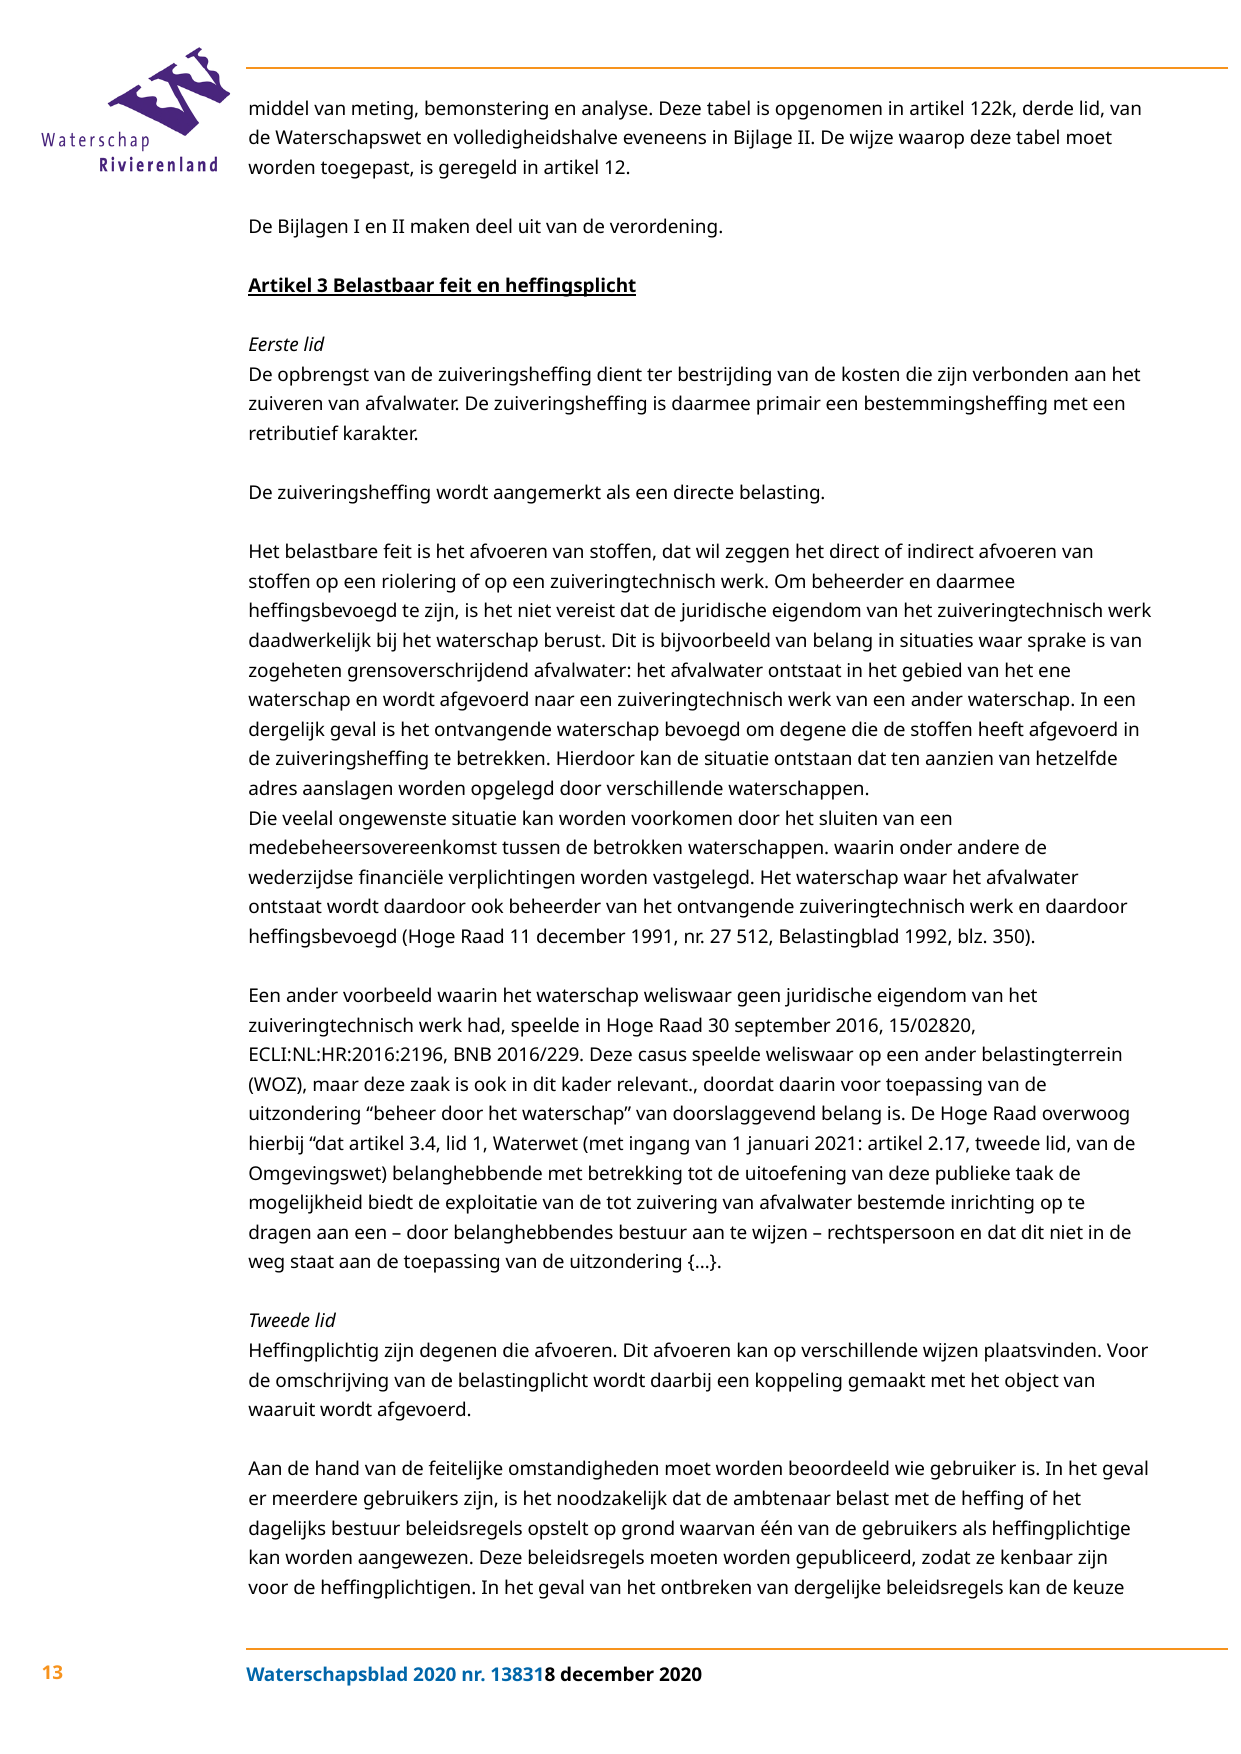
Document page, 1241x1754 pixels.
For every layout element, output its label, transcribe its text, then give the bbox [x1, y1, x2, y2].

text Een ander voorbeeld waarin het waterschap weliswaar geen juridische eigendom van het zuiveringtechnisch werk had, speelde in Hoge Raad 30 september 2016, 15/02820, ECLI:NL:HR:2016:2196, BNB 2016/229. Deze casus speelde weliswaar op een ander belastingterrein (WOZ), maar deze zaak is ook in dit kader relevant., doordat daarin voor toepassing van de uitzondering “beheer door het waterschap” van doorslaggevend belang is. De Hoge Raad overwoog hierbij “dat artikel 3.4, lid 1, Waterwet (met ingang van 1 januari 2021: artikel 2.17, tweede lid, van de Omgevingswet) belanghebbende met betrekking tot de uitoefening van deze publieke taak de mogelijkheid biedt de exploitatie van de tot zuivering van afvalwater bestemde inrichting op te dragen aan een – door belanghebbendes bestuur aan te wijzen – rechtspersoon en dat dit niet in de weg staat aan de toepassing van de uitzondering {…}. [248, 982, 1152, 1274]
text Heffingplichtig zijn degenen die afvoeren. Dit afvoeren kan op verschillende wijzen plaatsvinden. Voor de omschrijving van de belastingplicht wordt daarbij een koppeling gemaakt met het object van waaruit wordt afgevoerd. [248, 1337, 1152, 1422]
text De opbrengst van de zuiveringsheffing dient ter bestrijding van de kosten die zijn verbonden aan het zuiveren van afvalwater. De zuiveringsheffing is daarmee primair een bestemmingsheffing met een retributief karakter. [248, 361, 1152, 446]
text Tweede lid [248, 1308, 1152, 1333]
text middel van meting, bemonstering en analyse. Deze tabel is opgenomen in artikel 122k, derde lid, van de Waterschapswet en volledigheidshalve eveneens in Bijlage II. De wijze waarop deze tabel moet worden toegepast, is geregeld in artikel 12. [248, 95, 1152, 180]
text Artikel 3 Belastbaar feit en heffingsplicht [248, 272, 1152, 298]
picture [41, 47, 231, 172]
text Aan de hand van de feitelijke omstandigheden moet worden beoordeeld wie gebruiker is. In het geval er meerdere gebruikers zijn, is het noodzakelijk dat de ambtenaar belast met de heffing of het dagelijks bestuur beleidsregels opstelt op grond waarvan één van de gebruikers als heffingplichtige kan worden aangewezen. Deze beleidsregels moeten worden gepubliceerd, zodat ze kenbaar zijn voor de heffingplichtigen. In het geval van het ontbreken van dergelijke beleidsregels kan de keuze [248, 1456, 1152, 1600]
text Die veelal ongewenste situatie kan worden voorkomen door het sluiten van een medebeheersovereenkomst tussen de betrokken waterschappen. waarin onder andere de wederzijdse financiële verplichtingen worden vastgelegd. Het waterschap waar het afvalwater ontstaat wordt daardoor ook beheerder van het ontvangende zuiveringtechnisch werk en daardoor heffingsbevoegd (Hoge Raad 11 december 1991, nr. 27 512, Belastingblad 1992, blz. 350). [248, 805, 1152, 949]
text De Bijlagen I en II maken deel uit van de verordening. [248, 213, 1152, 239]
text Het belastbare feit is het afvoeren van stoffen, dat wil zeggen het direct of indirect afvoeren van stoffen op een riolering of op een zuiveringtechnisch werk. Om beheerder en daarmee heffingsbevoegd te zijn, is het niet vereist dat de juridische eigendom van het zuiveringtechnisch werk daadwerkelijk bij het waterschap berust. Dit is bijvoorbeeld van belang in situaties waar sprake is van zogeheten grensoverschrijdend afvalwater: het afvalwater ontstaat in het gebied van het ene waterschap en wordt afgevoerd naar een zuiveringtechnisch werk van een ander waterschap. In een dergelijk geval is het ontvangende waterschap bevoegd om degene die de stoffen heeft afgevoerd in de zuiveringsheffing te betrekken. Hierdoor kan de situatie ontstaan dat ten aanzien van hetzelfde adres aanslagen worden opgelegd door verschillende waterschappen. [248, 538, 1152, 801]
text De zuiveringsheffing wordt aangemerkt als een directe belasting. [248, 479, 1152, 505]
text Eerste lid [248, 331, 1152, 357]
